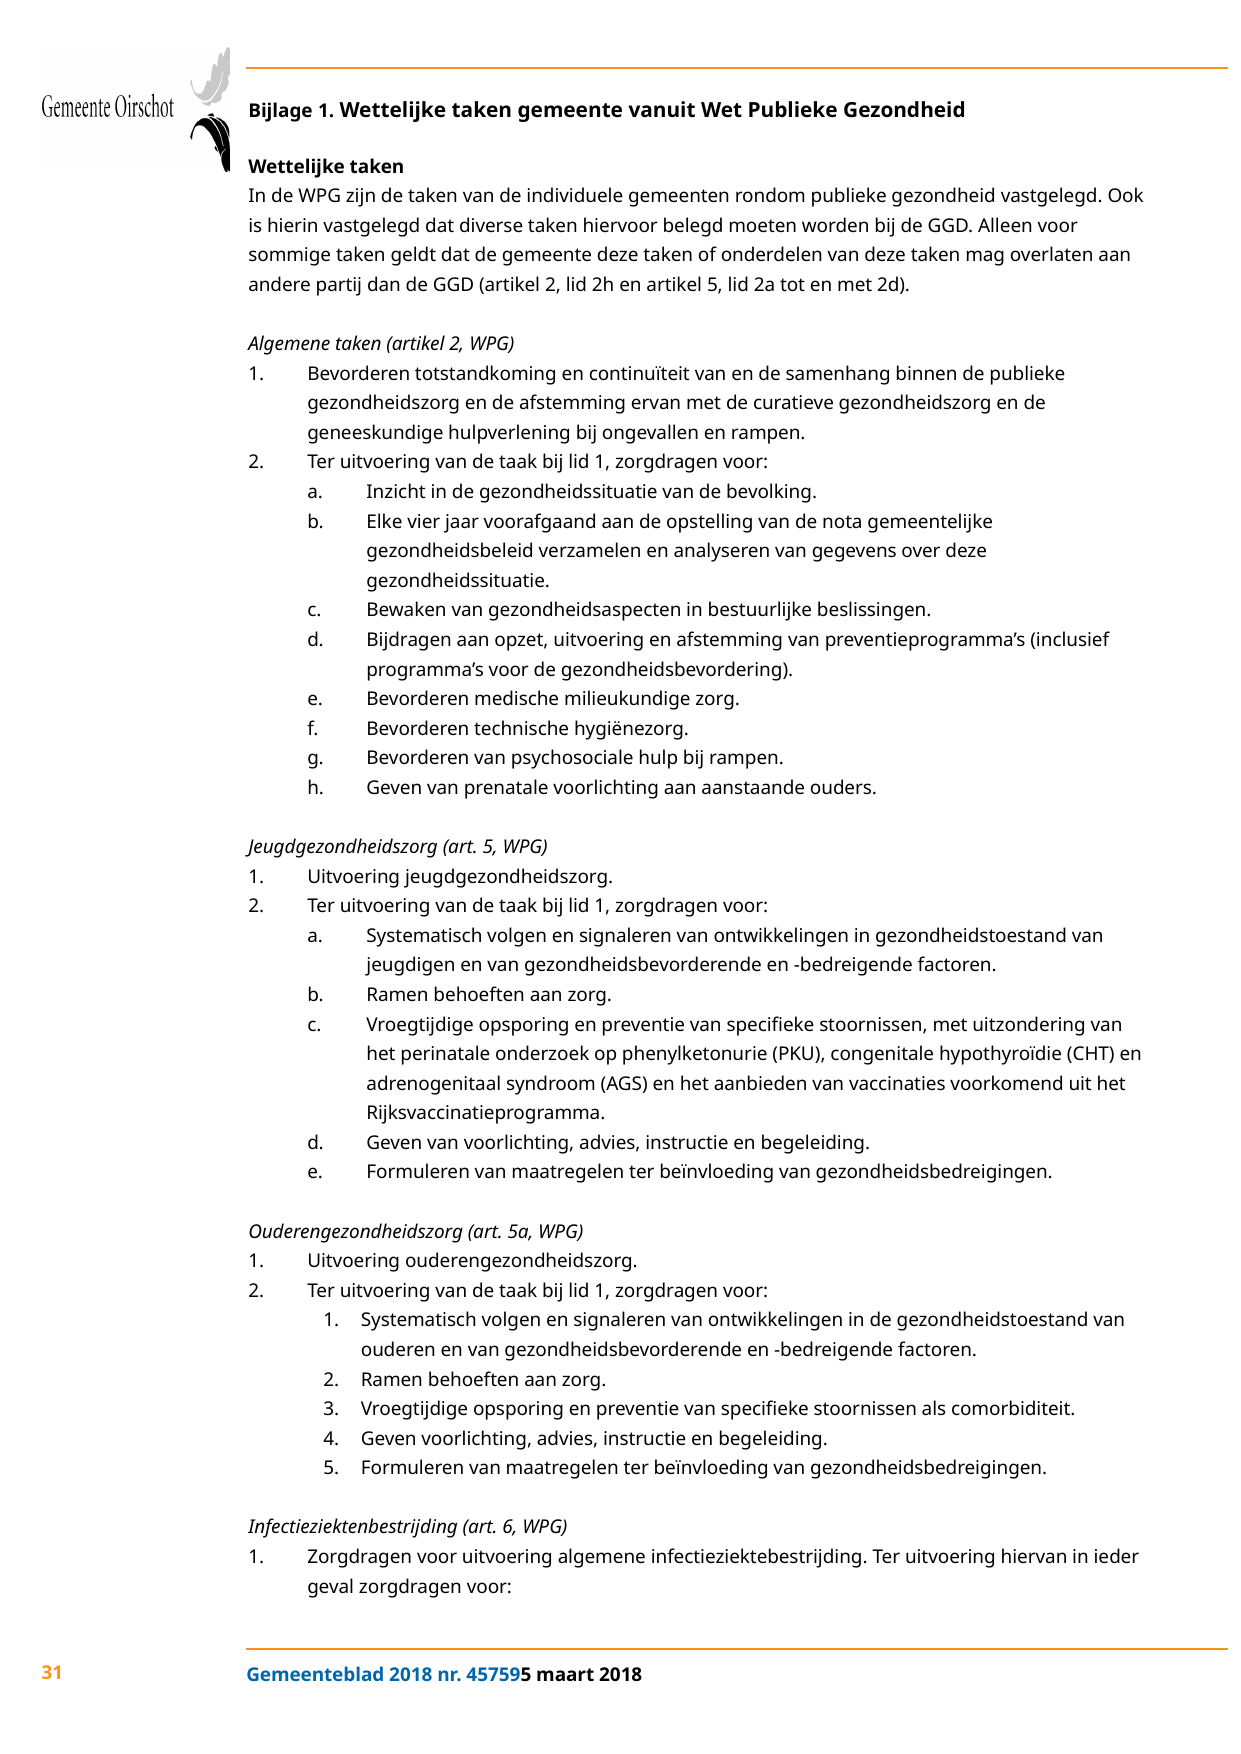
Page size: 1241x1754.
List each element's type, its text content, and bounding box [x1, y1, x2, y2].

list Ter uitvoering van de taak bij lid 1, zorgdragen voor: [248, 1277, 1152, 1303]
list Bevorderen totstandkoming en continuïteit van en de samenhang binnen de publieke gezondheidszorg en de afstemming ervan met de curatieve gezondheidszorg en de geneeskundige hulpverlening bij ongevallen en rampen. [248, 360, 1152, 445]
list Geven van voorlichting, advies, instructie en begeleiding. [307, 1129, 1152, 1155]
list Systematisch volgen en signaleren van ontwikkelingen in de gezondheidstoestand van ouderen en van gezondheidsbevorderende en -bedreigende factoren. [323, 1307, 1152, 1362]
list Bevorderen van psychosociale hulp bij rampen. [307, 744, 1152, 770]
list Geven van prenatale voorlichting aan aanstaande ouders. [307, 774, 1152, 800]
text Infectieziektenbestrijding (art. 6, WPG) [248, 1514, 1152, 1539]
picture [41, 47, 231, 172]
text In de WPG zijn de taken van de individuele gemeenten rondom publieke gezondheid vastgelegd. Ook is hierin vastgelegd dat diverse taken hiervoor belegd moeten worden bij de GGD. Alleen voor sommige taken geldt dat de gemeente deze taken of onderdelen van deze taken mag overlaten aan andere partij dan de GGD (artikel 2, lid 2h en artikel 5, lid 2a tot en met 2d). [248, 182, 1152, 297]
list Bewaken van gezondheidsaspecten in bestuurlijke beslissingen. [307, 597, 1152, 622]
list Vroegtijdige opsporing en preventie van specifieke stoornissen, met uitzondering van het perinatale onderzoek op phenylketonurie (PKU), congenitale hypothyroïdie (CHT) en adrenogenitaal syndroom (AGS) en het aanbieden van vaccinaties voorkomend uit het Rijksvaccinatieprogramma. [307, 1011, 1152, 1125]
text Algemene taken (artikel 2, WPG) [248, 330, 1152, 356]
text Ouderengezondheidszorg (art. 5a, WPG) [248, 1218, 1152, 1244]
list Systematisch volgen en signaleren van ontwikkelingen in gezondheidstoestand van jeugdigen en van gezondheidsbevorderende en -bedreigende factoren. [307, 922, 1152, 977]
list Uitvoering ouderengezondheidszorg. [248, 1247, 1152, 1273]
list Bijdragen aan opzet, uitvoering en afstemming van preventieprogramma’s (inclusief programma’s voor de gezondheidsbevordering). [307, 626, 1152, 682]
list Bevorderen medische milieukundige zorg. [307, 685, 1152, 711]
list Inzicht in de gezondheidssituatie van de bevolking. [307, 478, 1152, 504]
list Bevorderen technische hygiënezorg. [307, 715, 1152, 741]
list Ramen behoeften aan zorg. [323, 1366, 1152, 1392]
text Jeugdgezondheidszorg (art. 5, WPG) [248, 833, 1152, 859]
list Zorgdragen voor uitvoering algemene infectieziektebestrijding. Ter uitvoering hiervan in ieder geval zorgdragen voor: [248, 1543, 1152, 1599]
text Bijlage 1. Wettelijke taken gemeente vanuit Wet Publieke Gezondheid [248, 95, 1152, 123]
list Uitvoering jeugdgezondheidszorg. [248, 863, 1152, 889]
list Vroegtijdige opsporing en preventie van specifieke stoornissen als comorbiditeit. [323, 1395, 1152, 1421]
list Geven voorlichting, advies, instructie en begeleiding. [323, 1425, 1152, 1451]
list Ramen behoeften aan zorg. [307, 981, 1152, 1007]
list Formuleren van maatregelen ter beïnvloeding van gezondheidsbedreigingen. [307, 1159, 1152, 1184]
list Ter uitvoering van de taak bij lid 1, zorgdragen voor: [248, 892, 1152, 918]
list Elke vier jaar voorafgaand aan de opstelling van de nota gemeentelijke gezondheidsbeleid verzamelen en analyseren van gegevens over deze gezondheidssituatie. [307, 508, 1152, 593]
list Ter uitvoering van de taak bij lid 1, zorgdragen voor: [248, 449, 1152, 474]
list Formuleren van maatregelen ter beïnvloeding van gezondheidsbedreigingen. [323, 1454, 1152, 1480]
text Wettelijke taken [248, 153, 1152, 179]
